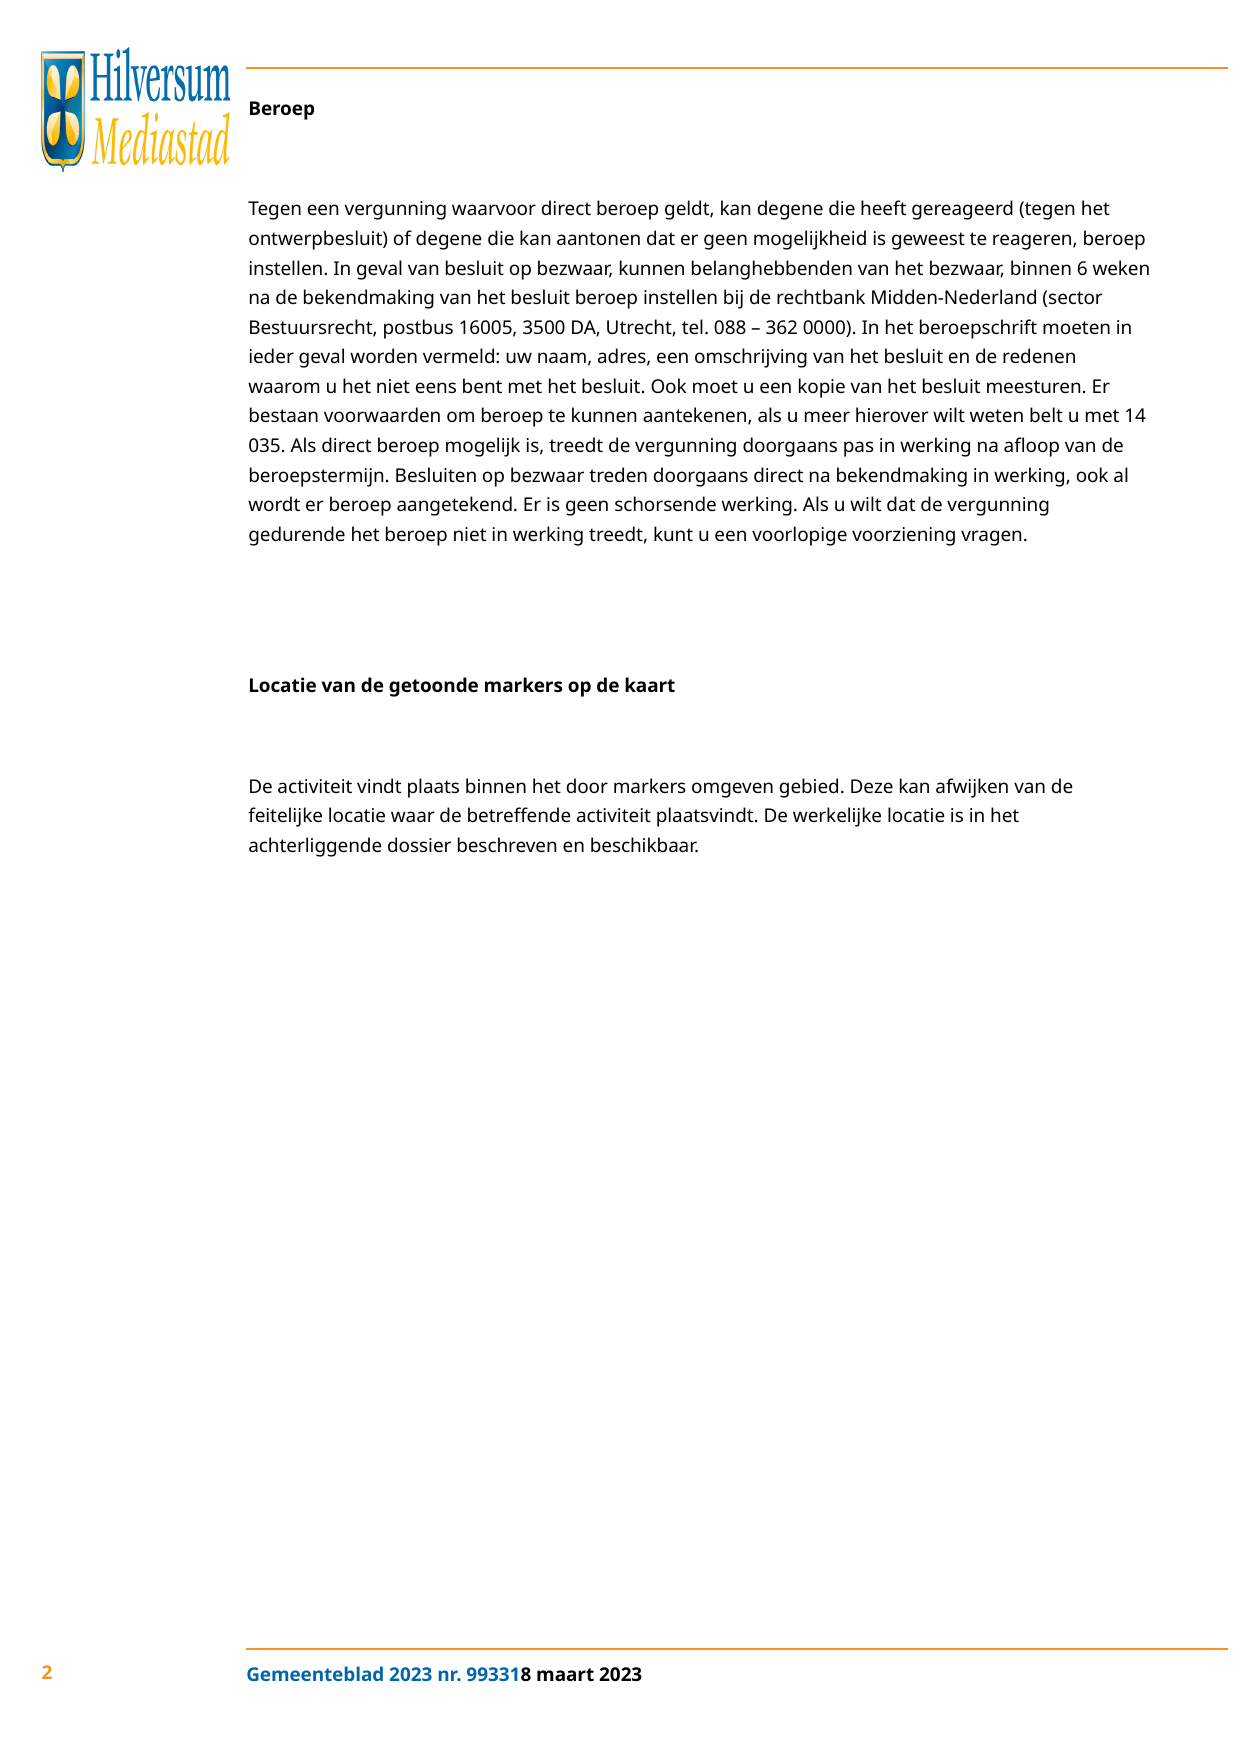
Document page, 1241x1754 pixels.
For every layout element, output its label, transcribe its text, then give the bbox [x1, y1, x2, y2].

text Tegen een vergunning waarvoor direct beroep geldt, kan degene die heeft gereageerd (tegen het ontwerpbesluit) of degene die kan aantonen dat er geen mogelijkheid is geweest te reageren, beroep instellen. In geval van besluit op bezwaar, kunnen belanghebbenden van het bezwaar, binnen 6 weken na de bekendmaking van het besluit beroep instellen bij de rechtbank Midden-Nederland (sector Bestuursrecht, postbus 16005, 3500 DA, Utrecht, tel. 088 – 362 0000). In het beroepschrift moeten in ieder geval worden vermeld: uw naam, adres, een omschrijving van het besluit en de redenen waarom u het niet eens bent met het besluit. Ook moet u een kopie van het besluit meesturen. Er bestaan voorwaarden om beroep te kunnen aantekenen, als u meer hierover wilt weten belt u met 14 035. Als direct beroep mogelijk is, treedt de vergunning doorgaans pas in werking na afloop van de beroepstermijn. Besluiten op bezwaar treden doorgaans direct na bekendmaking in werking, ook al wordt er beroep aangetekend. Er is geen schorsende werking. Als u wilt dat de vergunning gedurende het beroep niet in werking treedt, kunt u een voorlopige voorziening vragen. [248, 196, 1152, 547]
text Beroep [248, 95, 1152, 121]
text Locatie van de getoonde markers op de kaart [248, 672, 1152, 698]
picture [41, 47, 231, 172]
text De activiteit vindt plaats binnen het door markers omgeven gebied. Deze kan afwijken van de feitelijke locatie waar de betreffende activiteit plaatsvindt. De werkelijke locatie is in het achterliggende dossier beschreven en beschikbaar. [248, 773, 1152, 858]
